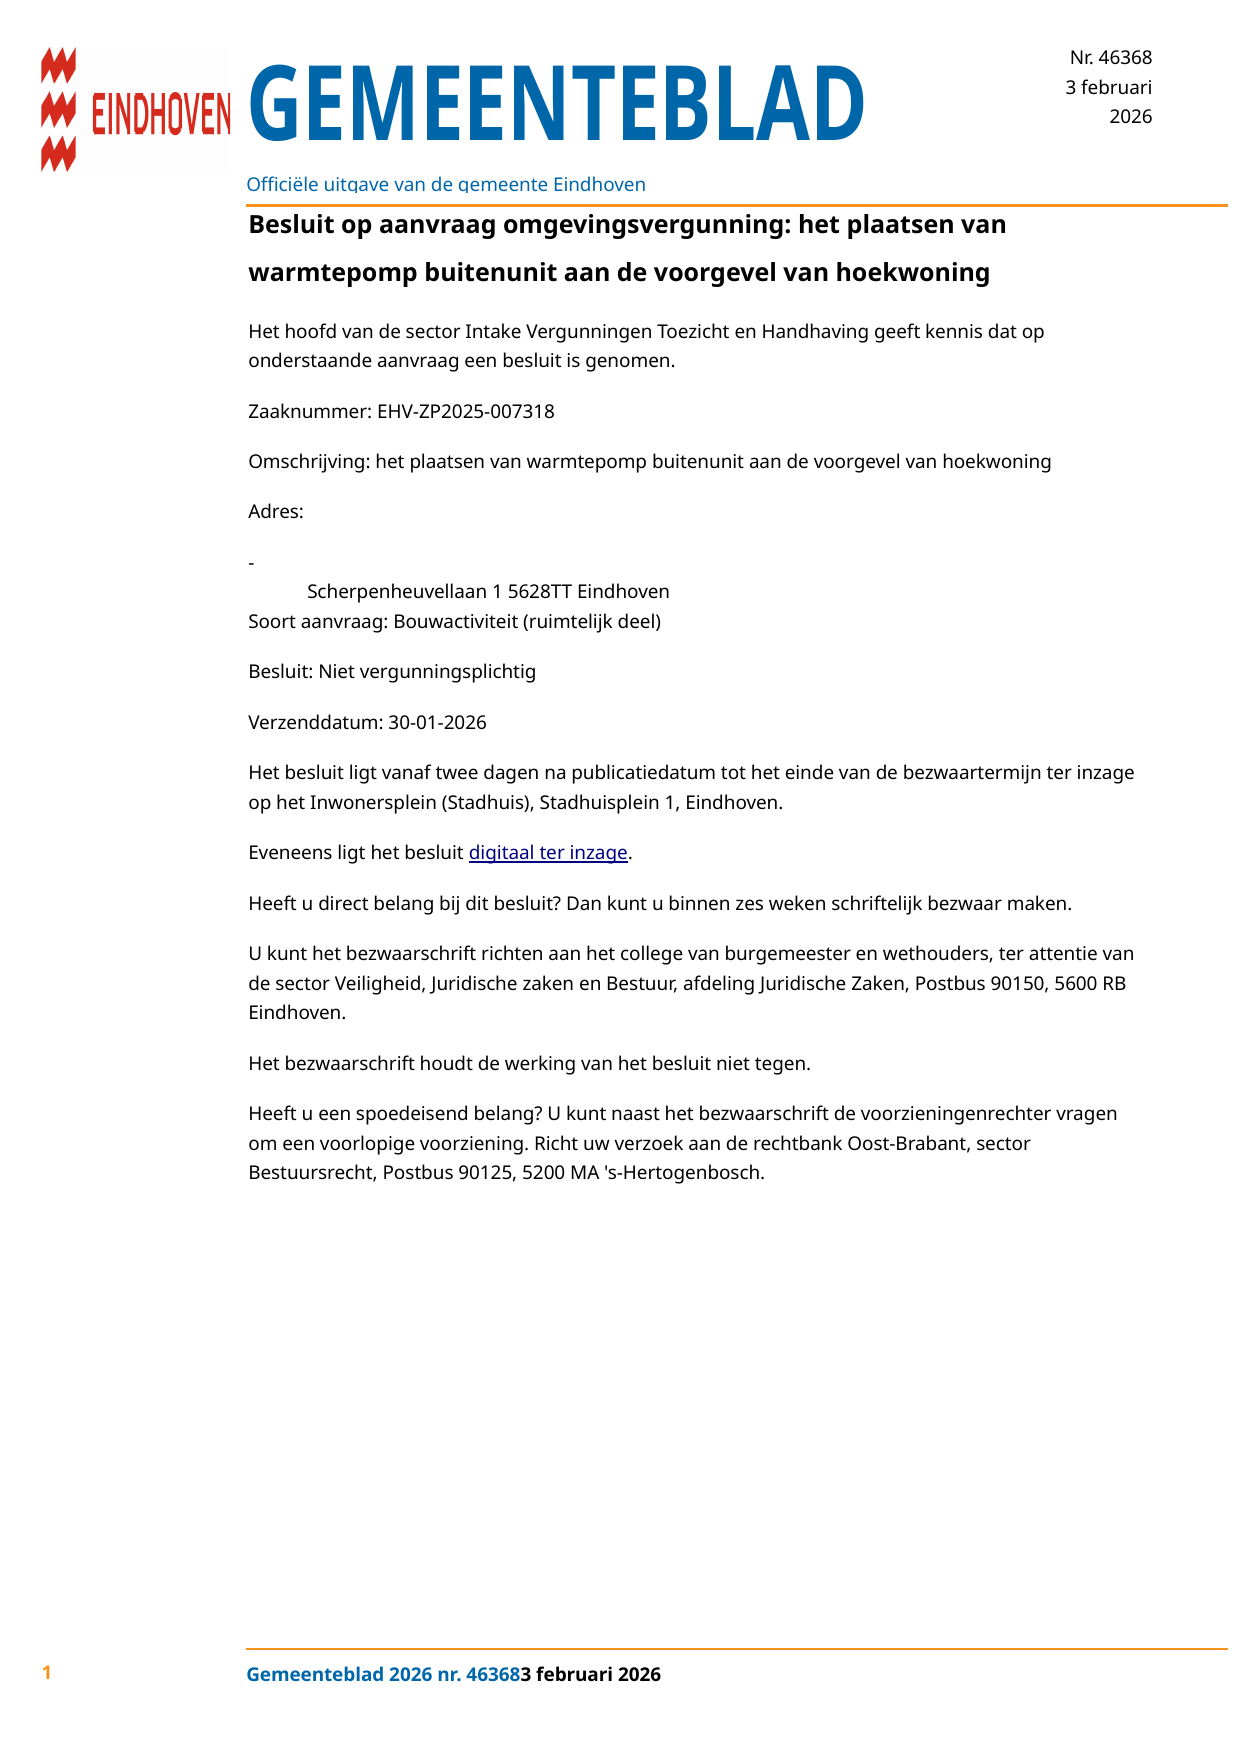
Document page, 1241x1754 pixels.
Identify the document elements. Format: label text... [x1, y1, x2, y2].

text Besluit: Niet vergunningsplichtig [248, 659, 1152, 684]
text Soort aanvraag: Bouwactiviteit (ruimtelijk deel) [248, 608, 1152, 634]
text Eveneens ligt het besluit digitaal ter inzage. [248, 839, 1152, 865]
text Het bezwaarschrift houdt de werking van het besluit niet tegen. [248, 1050, 1152, 1076]
list Scherpenheuvellaan 1 5628TT Eindhoven [248, 579, 1152, 604]
text Adres: [248, 499, 1152, 524]
text Heeft u direct belang bij dit besluit? Dan kunt u binnen zes weken schriftelijk bezwaar maken. [248, 890, 1152, 916]
text U kunt het bezwaarschrift richten aan het college van burgemeester en wethouders, ter attentie van de sector Veiligheid, Juridische zaken en Bestuur, afdeling Juridische Zaken, Postbus 90150, 5600 RB Eindhoven. [248, 940, 1152, 1025]
text Het hoofd van de sector Intake Vergunningen Toezicht en Handhaving geeft kennis dat op onderstaande aanvraag een besluit is genomen. [248, 318, 1152, 373]
text Besluit op aanvraag omgevingsvergunning: het plaatsen van warmtepomp buitenunit aan de voorgevel van hoekwoning [248, 207, 1152, 288]
text Omschrijving: het plaatsen van warmtepomp buitenunit aan de voorgevel van hoekwoning [248, 448, 1152, 474]
picture [41, 47, 231, 172]
text Zaaknummer: EHV-ZP2025-007318 [248, 398, 1152, 424]
text Het besluit ligt vanaf twee dagen na publicatiedatum tot het einde van de bezwaartermijn ter inzage op het Inwonersplein (Stadhuis), Stadhuisplein 1, Eindhoven. [248, 759, 1152, 815]
text Verzenddatum: 30-01-2026 [248, 709, 1152, 735]
text Heeft u een spoedeisend belang? U kunt naast het bezwaarschrift de voorzieningenrechter vragen om een voorlopige voorziening. Richt uw verzoek aan de rechtbank Oost-Brabant, sector Bestuursrecht, Postbus 90125, 5200 MA 's-Hertogenbosch. [248, 1100, 1152, 1185]
